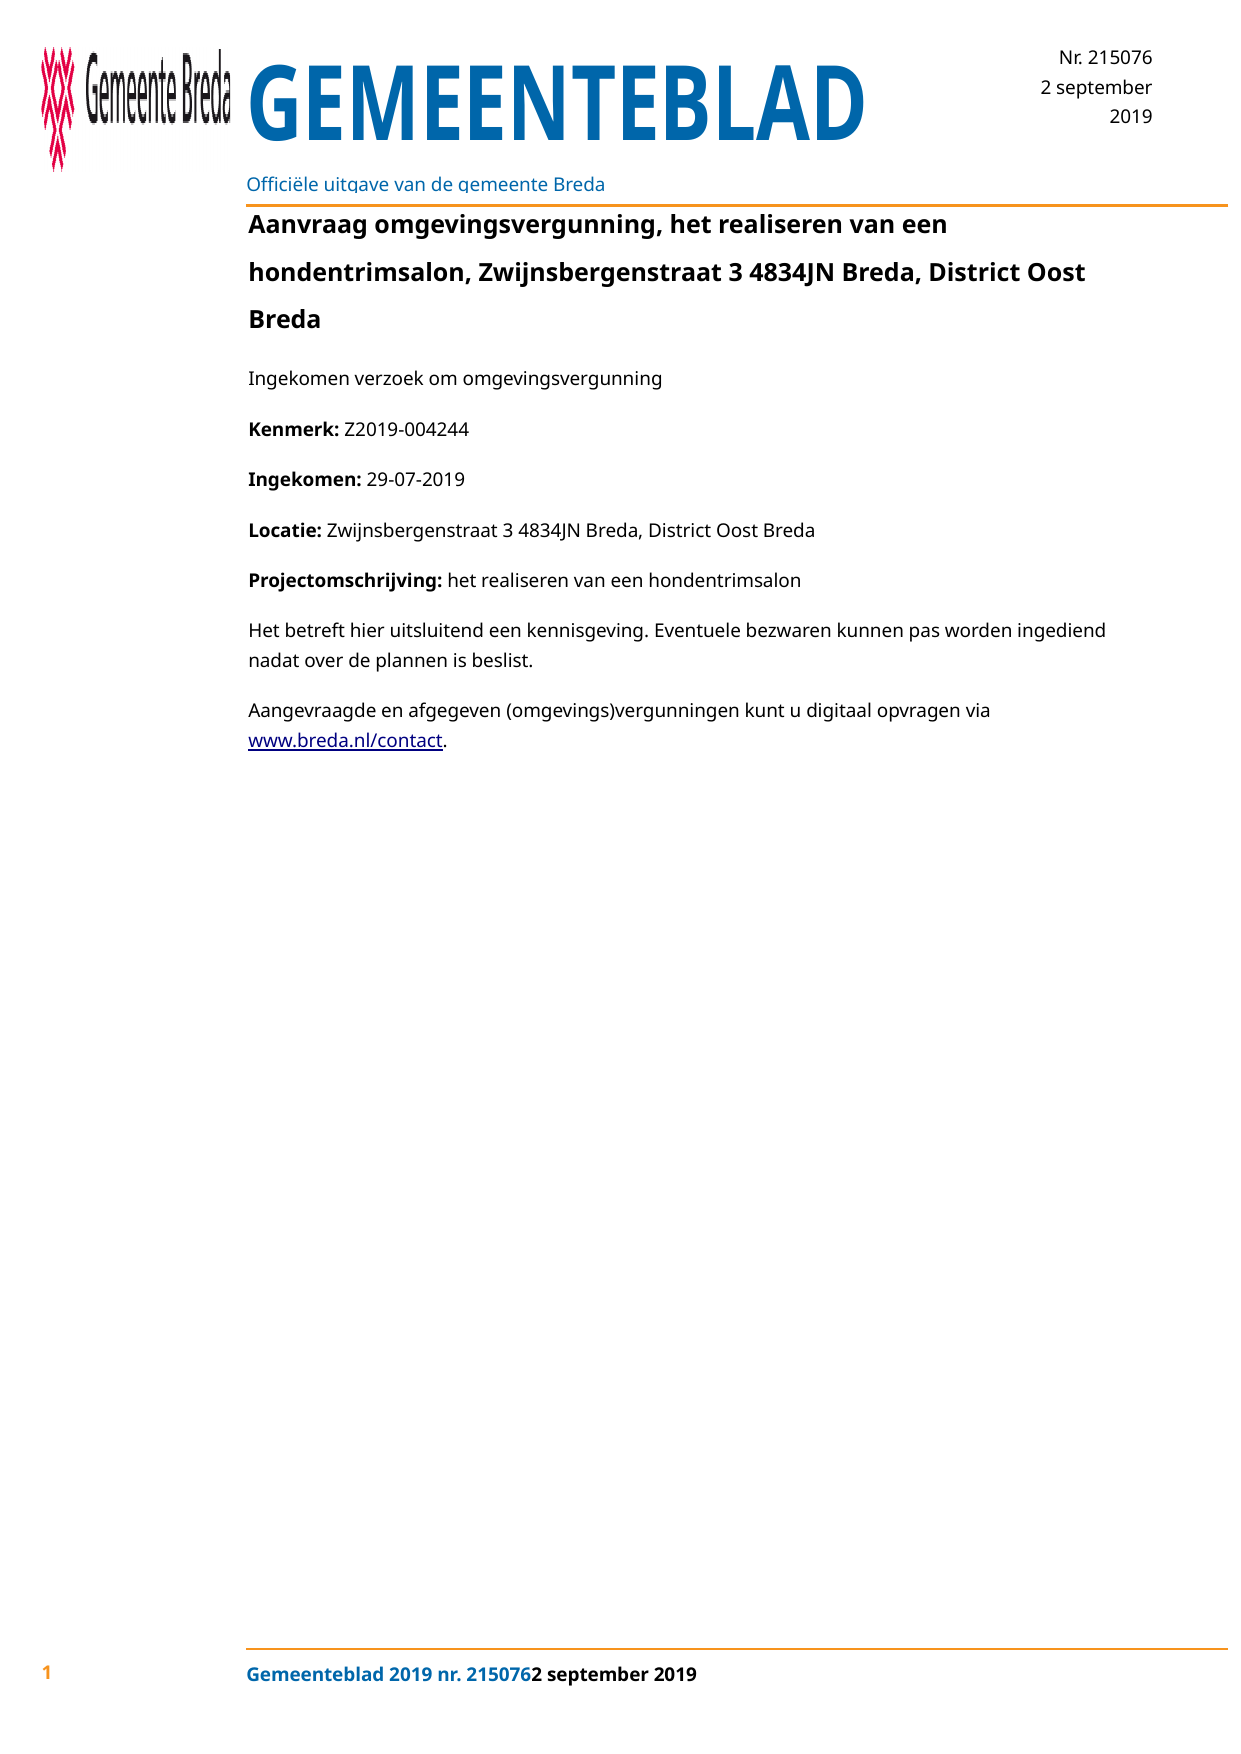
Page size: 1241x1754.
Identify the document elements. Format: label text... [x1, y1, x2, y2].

text Ingekomen: 29-07-2019 [248, 466, 1152, 492]
text Ingekomen verzoek om omgevingsvergunning [248, 366, 1152, 391]
text Aanvraag omgevingsvergunning, het realiseren van een hondentrimsalon, Zwijnsbergenstraat 3 4834JN Breda, District Oost Breda [248, 207, 1152, 336]
text Aangevraagde en afgegeven (omgevings)vergunningen kunt u digitaal opvragen via www.breda.nl/contact. [248, 698, 1152, 753]
text Locatie: Zwijnsbergenstraat 3 4834JN Breda, District Oost Breda [248, 517, 1152, 542]
text Projectomschrijving: het realiseren van een hondentrimsalon [248, 567, 1152, 593]
text Kenmerk: Z2019-004244 [248, 416, 1152, 442]
text Het betreft hier uitsluitend een kennisgeving. Eventuele bezwaren kunnen pas worden ingediend nadat over de plannen is beslist. [248, 618, 1152, 673]
picture [41, 47, 231, 172]
